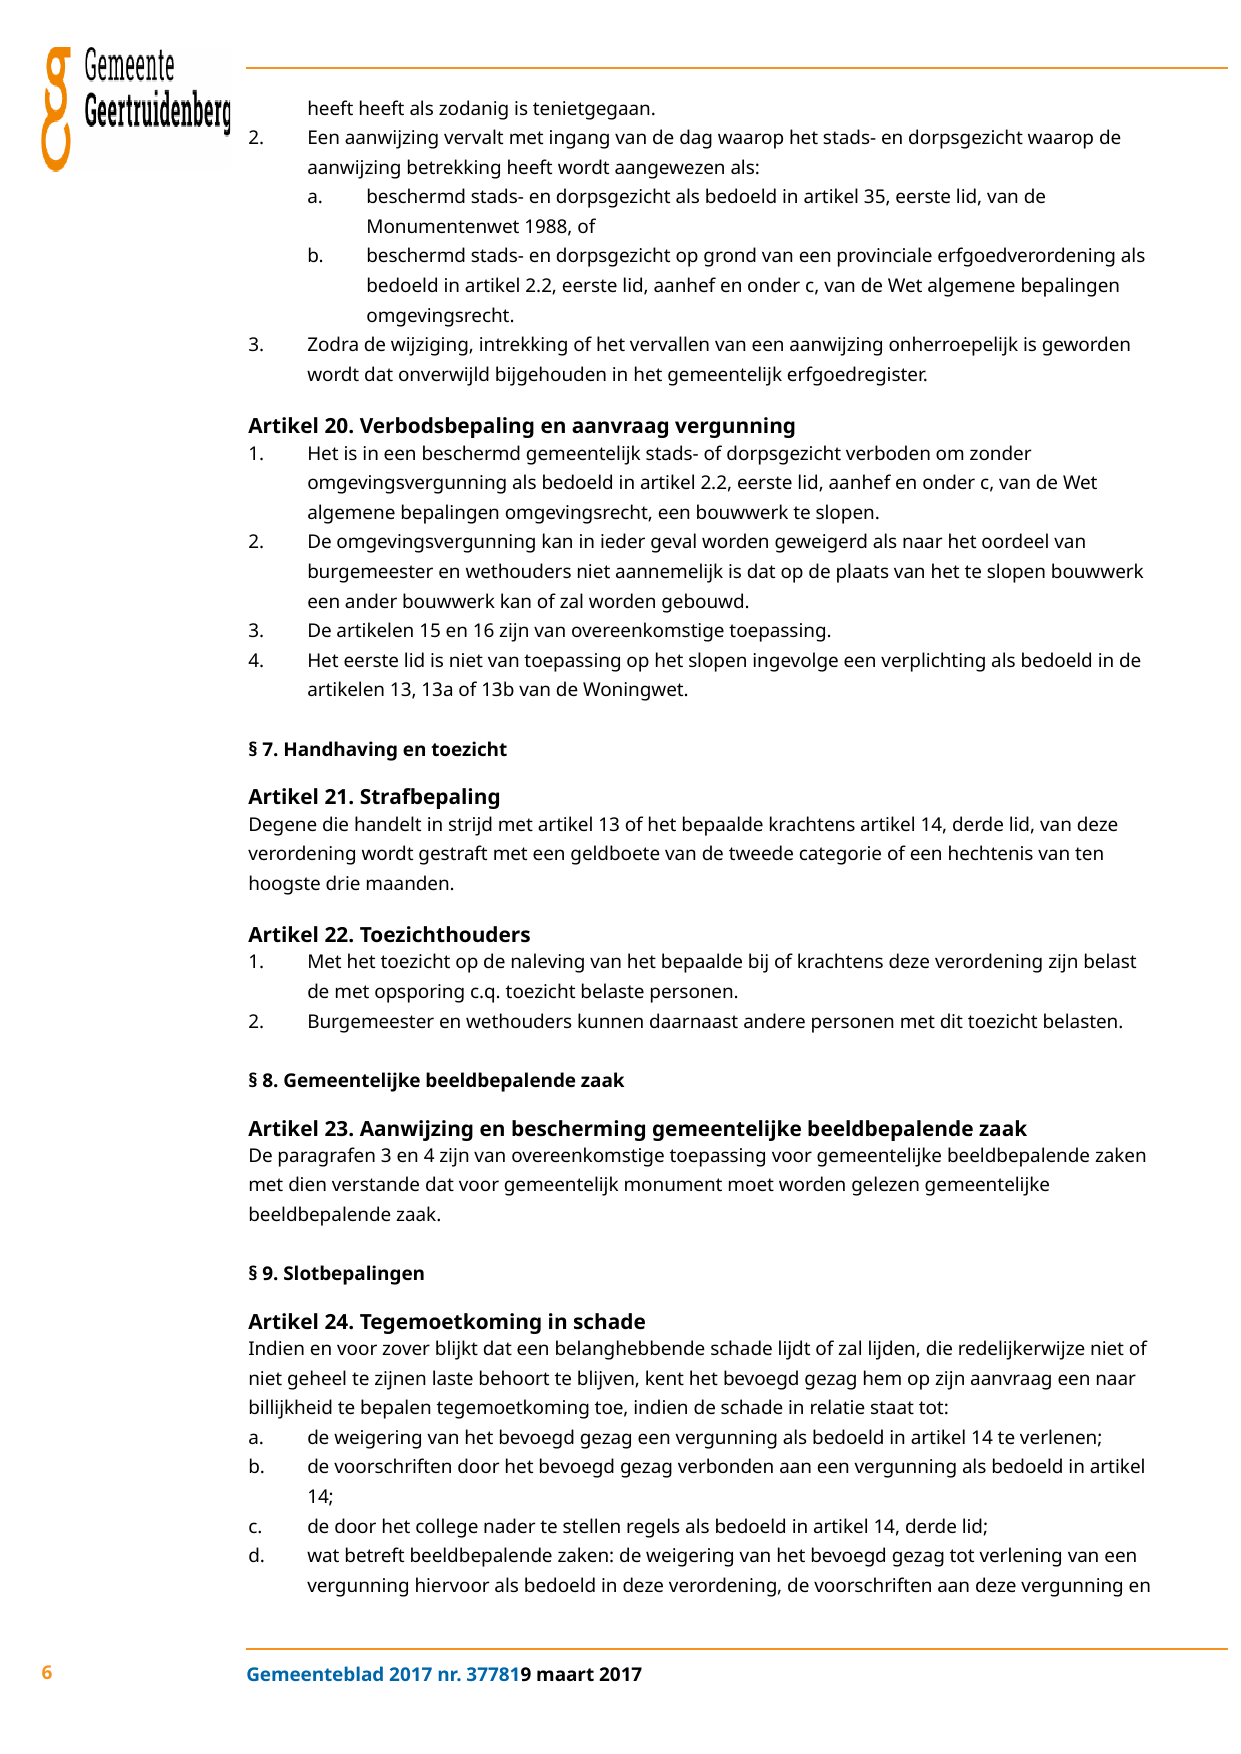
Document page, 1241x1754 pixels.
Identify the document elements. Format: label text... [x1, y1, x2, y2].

text Artikel 23. Aanwijzing en bescherming gemeentelijke beeldbepalende zaak [248, 1114, 1152, 1142]
text Artikel 22. Toezichthouders [248, 920, 1152, 949]
list Een aanwijzing vervalt met ingang van de dag waarop het stads- en dorpsgezicht waarop de aanwijzing betrekking heeft wordt aangewezen als: [248, 124, 1152, 180]
text Artikel 21. Strafbepaling [248, 782, 1152, 811]
text § 8. Gemeentelijke beeldbepalende zaak [248, 1067, 1152, 1093]
list heeft heeft als zodanig is tenietgegaan. [248, 95, 1152, 121]
list Het is in een beschermd gemeentelijk stads- of dorpsgezicht verboden om zonder omgevingsvergunning als bedoeld in artikel 2.2, eerste lid, aanhef en onder c, van de Wet algemene bepalingen omgevingsrecht, een bouwwerk te slopen. [248, 440, 1152, 525]
picture [41, 47, 231, 172]
text De paragrafen 3 en 4 zijn van overeenkomstige toepassing voor gemeentelijke beeldbepalende zaken met dien verstande dat voor gemeentelijk monument moet worden gelezen gemeentelijke beeldbepalende zaak. [248, 1142, 1152, 1227]
list de weigering van het bevoegd gezag een vergunning als bedoeld in artikel 14 te verlenen; [248, 1424, 1152, 1450]
list Burgemeester en wethouders kunnen daarnaast andere personen met dit toezicht belasten. [248, 1008, 1152, 1034]
text Artikel 20. Verbodsbepaling en aanvraag vergunning [248, 411, 1152, 440]
list beschermd stads- en dorpsgezicht op grond van een provinciale erfgoedverordening als bedoeld in artikel 2.2, eerste lid, aanhef en onder c, van de Wet algemene bepalingen omgevingsrecht. [307, 243, 1152, 328]
list de voorschriften door het bevoegd gezag verbonden aan een vergunning als bedoeld in artikel 14; [248, 1454, 1152, 1509]
list Het eerste lid is niet van toepassing op het slopen ingevolge een verplichting als bedoeld in de artikelen 13, 13a of 13b van de Woningwet. [248, 647, 1152, 702]
text § 9. Slotbepalingen [248, 1260, 1152, 1286]
list de door het college nader te stellen regels als bedoeld in artikel 14, derde lid; [248, 1513, 1152, 1539]
list wat betreft beeldbepalende zaken: de weigering van het bevoegd gezag tot verlening van een vergunning hiervoor als bedoeld in deze verordening, de voorschriften aan deze vergunning en [248, 1542, 1152, 1598]
text Artikel 24. Tegemoetkoming in schade [248, 1307, 1152, 1335]
list Zodra de wijziging, intrekking of het vervallen van een aanwijzing onherroepelijk is geworden wordt dat onverwijld bijgehouden in het gemeentelijk erfgoedregister. [248, 331, 1152, 387]
list beschermd stads- en dorpsgezicht als bedoeld in artikel 35, eerste lid, van de Monumentenwet 1988, of [307, 183, 1152, 239]
text Indien en voor zover blijkt dat een belanghebbende schade lijdt of zal lijden, die redelijkerwijze niet of niet geheel te zijnen laste behoort te blijven, kent het bevoegd gezag hem op zijn aanvraag een naar billijkheid te bepalen tegemoetkoming toe, indien de schade in relatie staat tot: [248, 1335, 1152, 1420]
text Degene die handelt in strijd met artikel 13 of het bepaalde krachtens artikel 14, derde lid, van deze verordening wordt gestraft met een geldboete van de tweede categorie of een hechtenis van ten hoogste drie maanden. [248, 811, 1152, 896]
text § 7. Handhaving en toezicht [248, 736, 1152, 761]
list De omgevingsvergunning kan in ieder geval worden geweigerd als naar het oordeel van burgemeester en wethouders niet aannemelijk is dat op de plaats van het te slopen bouwwerk een ander bouwwerk kan of zal worden gebouwd. [248, 529, 1152, 613]
list Met het toezicht op de naleving van het bepaalde bij of krachtens deze verordening zijn belast de met opsporing c.q. toezicht belaste personen. [248, 949, 1152, 1004]
list De artikelen 15 en 16 zijn van overeenkomstige toepassing. [248, 617, 1152, 643]
